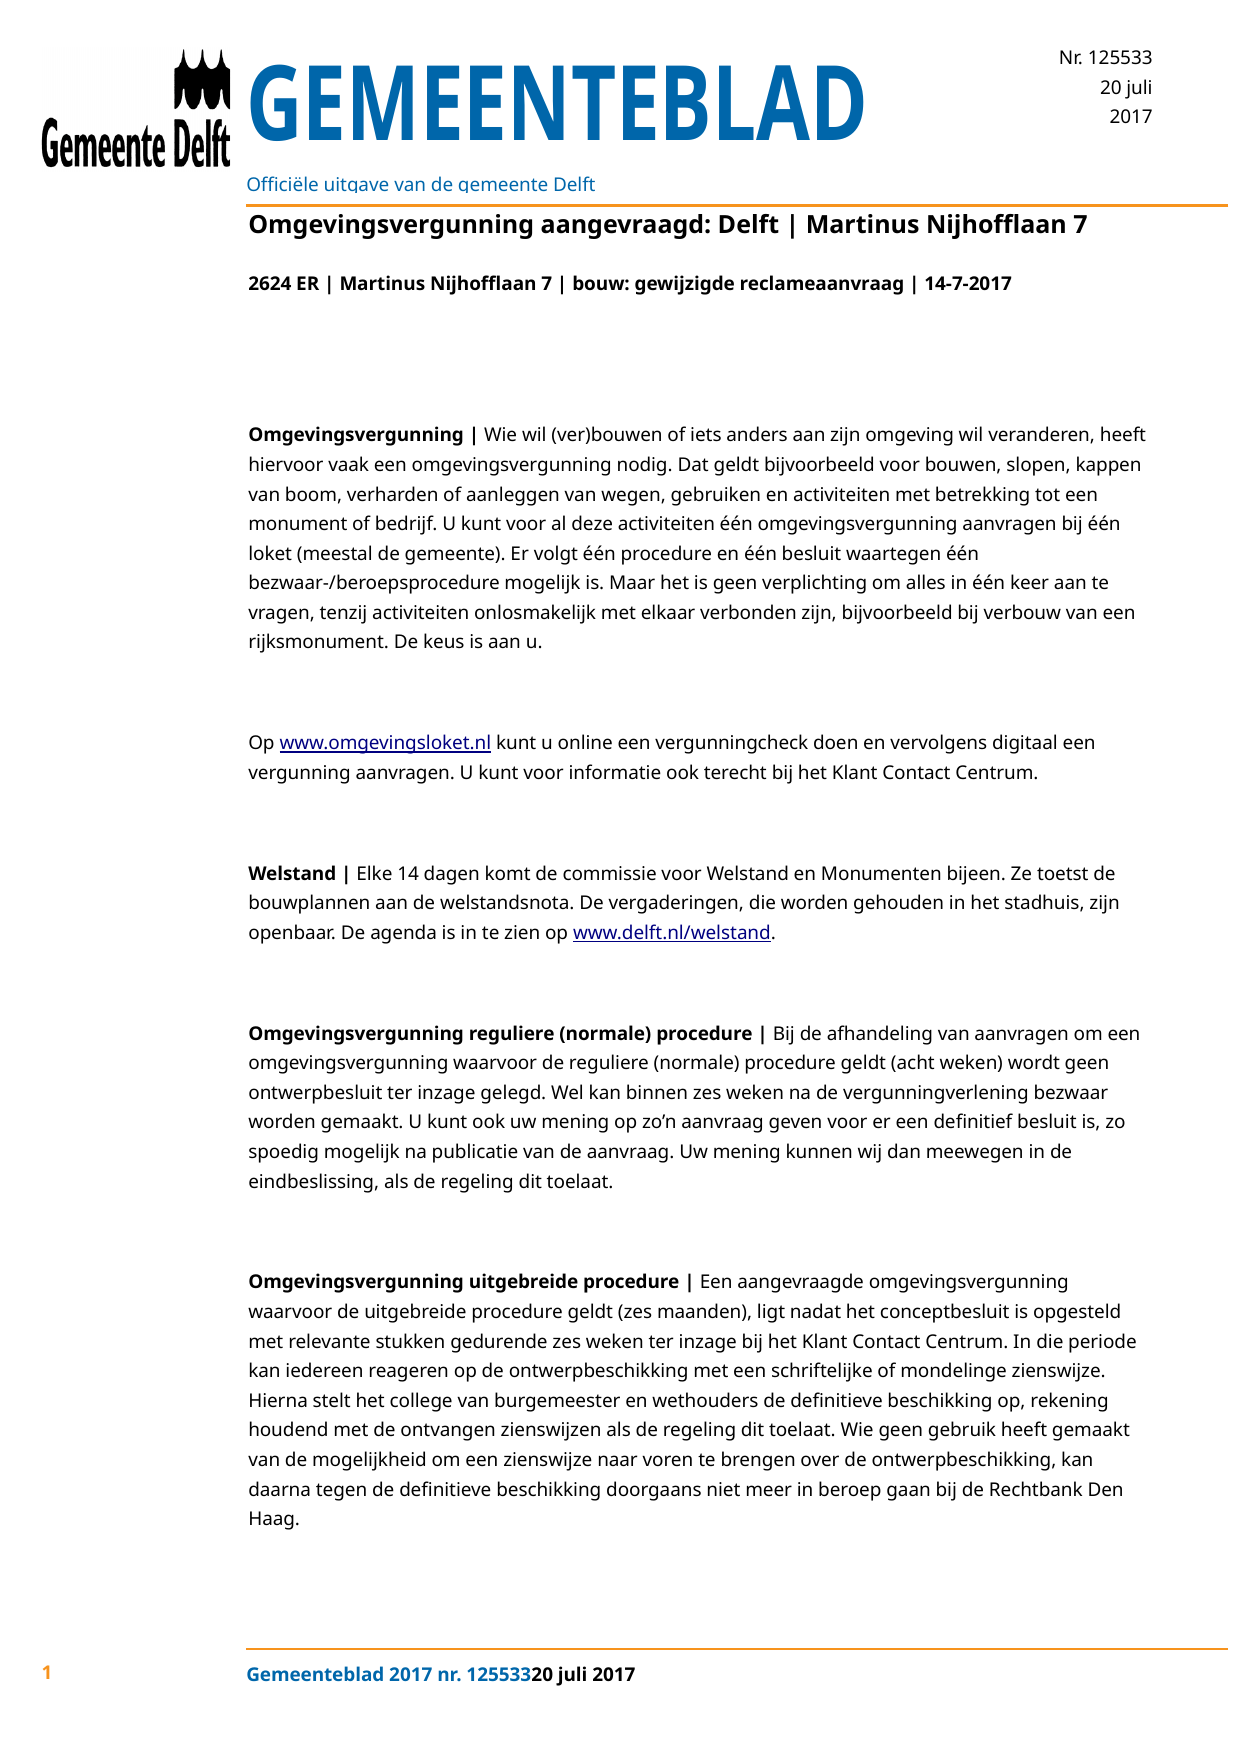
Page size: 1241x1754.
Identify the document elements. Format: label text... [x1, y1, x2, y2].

picture [41, 47, 231, 172]
text Omgevingsvergunning uitgebreide procedure | Een aangevraagde omgevingsvergunning waarvoor de uitgebreide procedure geldt (zes maanden), ligt nadat het conceptbesluit is opgesteld met relevante stukken gedurende zes weken ter inzage bij het Klant Contact Centrum. In die periode kan iedereen reageren op de ontwerpbeschikking met een schriftelijke of mondelinge zienswijze. Hierna stelt het college van burgemeester en wethouders de definitieve beschikking op, rekening houdend met de ontvangen zienswijzen als de regeling dit toelaat. Wie geen gebruik heeft gemaakt van de mogelijkheid om een zienswijze naar voren te brengen over de ontwerpbeschikking, kan daarna tegen de definitieve beschikking doorgaans niet meer in beroep gaan bij de Rechtbank Den Haag. [248, 1269, 1152, 1531]
text Omgevingsvergunning reguliere (normale) procedure | Bij de afhandeling van aanvragen om een omgevingsvergunning waarvoor de reguliere (normale) procedure geldt (acht weken) wordt geen ontwerpbesluit ter inzage gelegd. Wel kan binnen zes weken na de vergunningverlening bezwaar worden gemaakt. U kunt ook uw mening op zo’n aanvraag geven voor er een definitief besluit is, zo spoedig mogelijk na publicatie van de aanvraag. Uw mening kunnen wij dan meewegen in de eindbeslissing, als de regeling dit toelaat. [248, 1020, 1152, 1193]
text Omgevingsvergunning | Wie wil (ver)bouwen of iets anders aan zijn omgeving wil veranderen, heeft hiervoor vaak een omgevingsvergunning nodig. Dat geldt bijvoorbeeld voor bouwen, slopen, kappen van boom, verharden of aanleggen van wegen, gebruiken en activiteiten met betrekking tot een monument of bedrijf. U kunt voor al deze activiteiten één omgevingsvergunning aanvragen bij één loket (meestal de gemeente). Er volgt één procedure en één besluit waartegen één bezwaar-/beroepsprocedure mogelijk is. Maar het is geen verplichting om alles in één keer aan te vragen, tenzij activiteiten onlosmakelijk met elkaar verbonden zijn, bijvoorbeeld bij verbouw van een rijksmonument. De keus is aan u. [248, 422, 1152, 654]
text Welstand | Elke 14 dagen komt de commissie voor Welstand en Monumenten bijeen. Ze toetst de bouwplannen aan de welstandsnota. De vergaderingen, die worden gehouden in het stadhuis, zijn openbaar. De agenda is in te zien op www.delft.nl/welstand. [248, 860, 1152, 945]
text Omgevingsvergunning aangevraagd: Delft | Martinus Nijhofflaan 7 [248, 207, 1152, 241]
text 2624 ER | Martinus Nijhofflaan 7 | bouw: gewijzigde reclameaanvraag | 14-7-2017 [248, 270, 1152, 296]
text Op www.omgevingsloket.nl kunt u online een vergunningcheck doen en vervolgens digitaal een vergunning aanvragen. U kunt voor informatie ook terecht bij het Klant Contact Centrum. [248, 729, 1152, 785]
